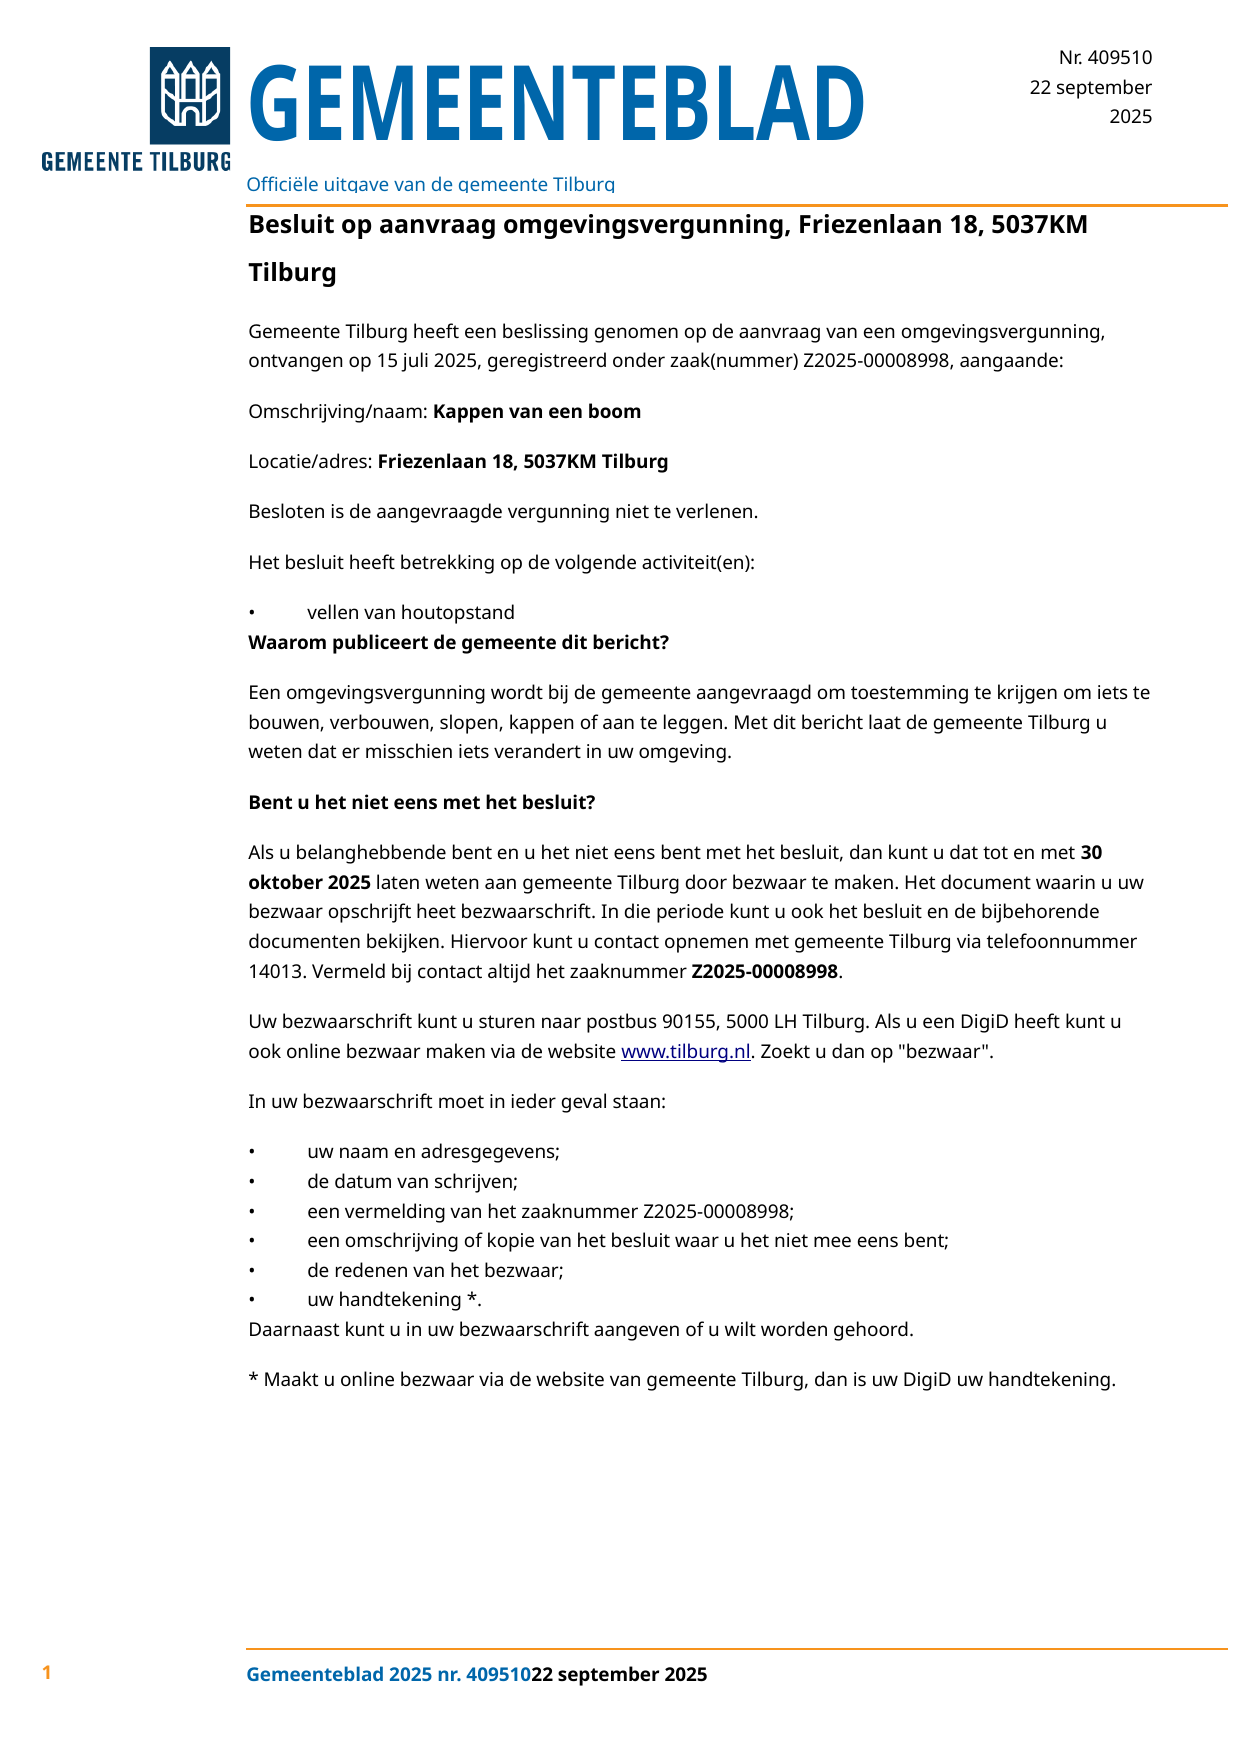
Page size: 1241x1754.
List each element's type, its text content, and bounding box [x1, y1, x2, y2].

text Locatie/adres: Friezenlaan 18, 5037KM Tilburg [248, 448, 1152, 474]
text Een omgevingsvergunning wordt bij de gemeente aangevraagd om toestemming te krijgen om iets te bouwen, verbouwen, slopen, kappen of aan te leggen. Met dit bericht laat de gemeente Tilburg u weten dat er misschien iets verandert in uw omgeving. [248, 679, 1152, 764]
text Als u belanghebbende bent en u het niet eens bent met het besluit, dan kunt u dat tot en met 30 oktober 2025 laten weten aan gemeente Tilburg door bezwaar te maken. Het document waarin u uw bezwaar opschrijft heet bezwaarschrift. In die periode kunt u ook het besluit en de bijbehorende documenten bekijken. Hiervoor kunt u contact opnemen met gemeente Tilburg via telefoonnummer 14013. Vermeld bij contact altijd het zaaknummer Z2025-00008998. [248, 839, 1152, 984]
text Daarnaast kunt u in uw bezwaarschrift aangeven of u wilt worden gehoord. [248, 1316, 1152, 1342]
text Besloten is de aangevraagde vergunning niet te verlenen. [248, 499, 1152, 524]
list uw naam en adresgegevens; [248, 1139, 1152, 1164]
picture [41, 47, 231, 172]
list een omschrijving of kopie van het besluit waar u het niet mee eens bent; [248, 1227, 1152, 1253]
list vellen van houtopstand [248, 599, 1152, 625]
text In uw bezwaarschrift moet in ieder geval staan: [248, 1088, 1152, 1114]
text Gemeente Tilburg heeft een beslissing genomen op de aanvraag van een omgevingsvergunning, ontvangen op 15 juli 2025, geregistreerd onder zaak(nummer) Z2025-00008998, aangaande: [248, 318, 1152, 373]
list een vermelding van het zaaknummer Z2025-00008998; [248, 1198, 1152, 1224]
text Besluit op aanvraag omgevingsvergunning, Friezenlaan 18, 5037KM Tilburg [248, 207, 1152, 288]
text Uw bezwaarschrift kunt u sturen naar postbus 90155, 5000 LH Tilburg. Als u een DigiD heeft kunt u ook online bezwaar maken via de website www.tilburg.nl. Zoekt u dan op "bezwaar". [248, 1008, 1152, 1064]
text Het besluit heeft betrekking op de volgende activiteit(en): [248, 549, 1152, 575]
text * Maakt u online bezwaar via de website van gemeente Tilburg, dan is uw DigiD uw handtekening. [248, 1367, 1152, 1392]
list uw handtekening *. [248, 1287, 1152, 1312]
text Omschrijving/naam: Kappen van een boom [248, 398, 1152, 424]
list de datum van schrijven; [248, 1168, 1152, 1194]
text Waarom publiceert de gemeente dit bericht? [248, 629, 1152, 655]
list de redenen van het bezwaar; [248, 1257, 1152, 1283]
text Bent u het niet eens met het besluit? [248, 789, 1152, 815]
